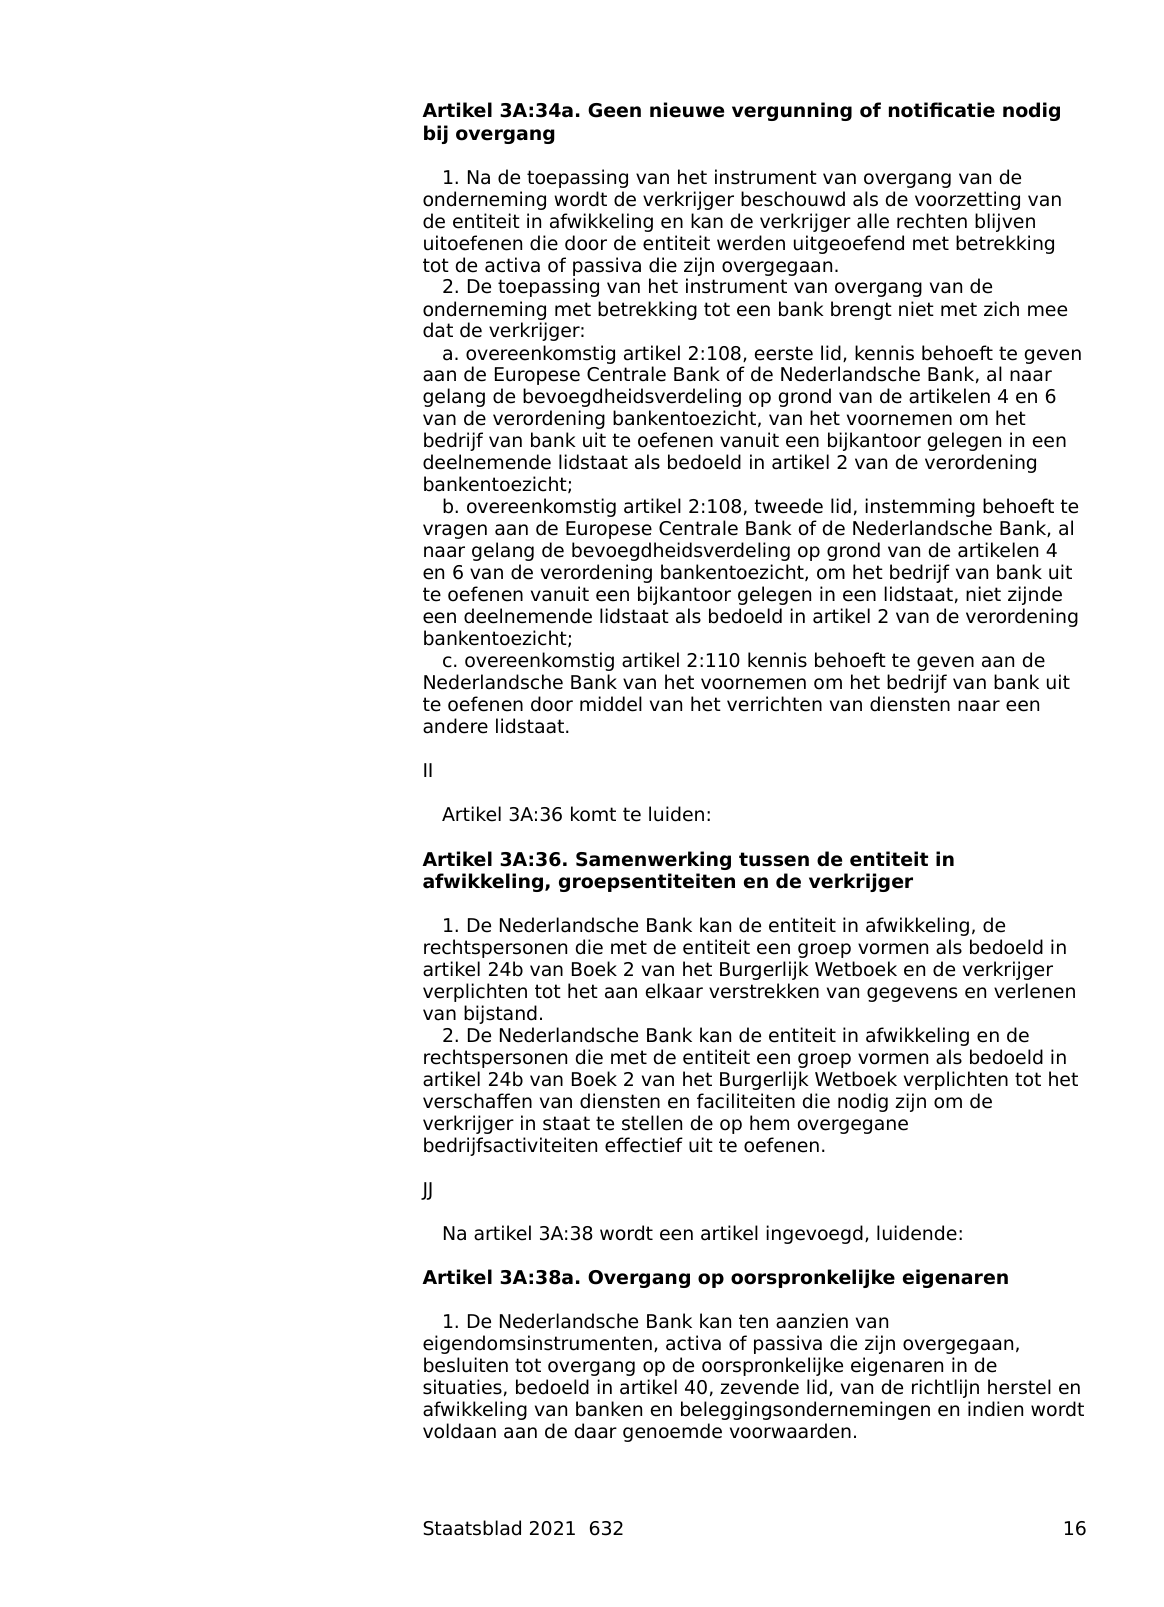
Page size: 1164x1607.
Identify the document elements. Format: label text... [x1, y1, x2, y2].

text Na artikel 3A:38 wordt een artikel ingevoegd, luidende: [422, 1223, 1087, 1245]
text II [422, 760, 1087, 782]
text JJ [422, 1179, 1087, 1201]
text 1. De Nederlandsche Bank kan de entiteit in afwikkeling, de rechtspersonen die met de entiteit een groep vormen als bedoeld in artikel 24b van Boek 2 van het Burgerlijk Wetboek en de verkrijger verplichten tot het aan elkaar verstrekken van gegevens en verlenen van bijstand. [422, 915, 1087, 1024]
text c. overeenkomstig artikel 2:110 kennis behoeft te geven aan de Nederlandsche Bank van het voornemen om het bedrijf van bank uit te oefenen door middel van het verrichten van diensten naar een andere lidstaat. [422, 650, 1087, 738]
text 2. De Nederlandsche Bank kan de entiteit in afwikkeling en de rechtspersonen die met de entiteit een groep vormen als bedoeld in artikel 24b van Boek 2 van het Burgerlijk Wetboek verplichten tot het verschaffen van diensten en faciliteiten die nodig zijn om de verkrijger in staat te stellen de op hem overgegane bedrijfsactiviteiten effectief uit te oefenen. [422, 1024, 1087, 1156]
text 2. De toepassing van het instrument van overgang van de onderneming met betrekking tot een bank brengt niet met zich mee dat de verkrijger: [422, 276, 1087, 342]
subtitle Artikel 3A:36. Samenwerking tussen de entiteit in afwikkeling, groepsentiteiten en de verkrijger [422, 848, 1087, 892]
text Artikel 3A:36 komt te luiden: [422, 804, 1087, 826]
text b. overeenkomstig artikel 2:108, tweede lid, instemming behoeft te vragen aan de Europese Centrale Bank of de Nederlandsche Bank, al naar gelang de bevoegdheidsverdeling op grond van de artikelen 4 en 6 van de verordening bankentoezicht, om het bedrijf van bank uit te oefenen vanuit een bijkantoor gelegen in een lidstaat, niet zijnde een deelnemende lidstaat als bedoeld in artikel 2 van de verordening bankentoezicht; [422, 496, 1087, 650]
subtitle Artikel 3A:34a. Geen nieuwe vergunning of notificatie nodig bij overgang [422, 100, 1087, 144]
text 1. De Nederlandsche Bank kan ten aanzien van eigendomsinstrumenten, activa of passiva die zijn overgegaan, besluiten tot overgang op de oorspronkelijke eigenaren in de situaties, bedoeld in artikel 40, zevende lid, van de richtlijn herstel en afwikkeling van banken en beleggingsondernemingen en indien wordt voldaan aan de daar genoemde voorwaarden. [422, 1311, 1087, 1443]
text 1. Na de toepassing van het instrument van overgang van de onderneming wordt de verkrijger beschouwd als de voorzetting van de entiteit in afwikkeling en kan de verkrijger alle rechten blijven uitoefenen die door de entiteit werden uitgeoefend met betrekking tot de activa of passiva die zijn overgegaan. [422, 167, 1087, 276]
text a. overeenkomstig artikel 2:108, eerste lid, kennis behoeft te geven aan de Europese Centrale Bank of de Nederlandsche Bank, al naar gelang de bevoegdheidsverdeling op grond van de artikelen 4 en 6 van de verordening bankentoezicht, van het voornemen om het bedrijf van bank uit te oefenen vanuit een bijkantoor gelegen in een deelnemende lidstaat als bedoeld in artikel 2 van de verordening bankentoezicht; [422, 342, 1087, 496]
subtitle Artikel 3A:38a. Overgang op oorspronkelijke eigenaren [422, 1267, 1087, 1289]
